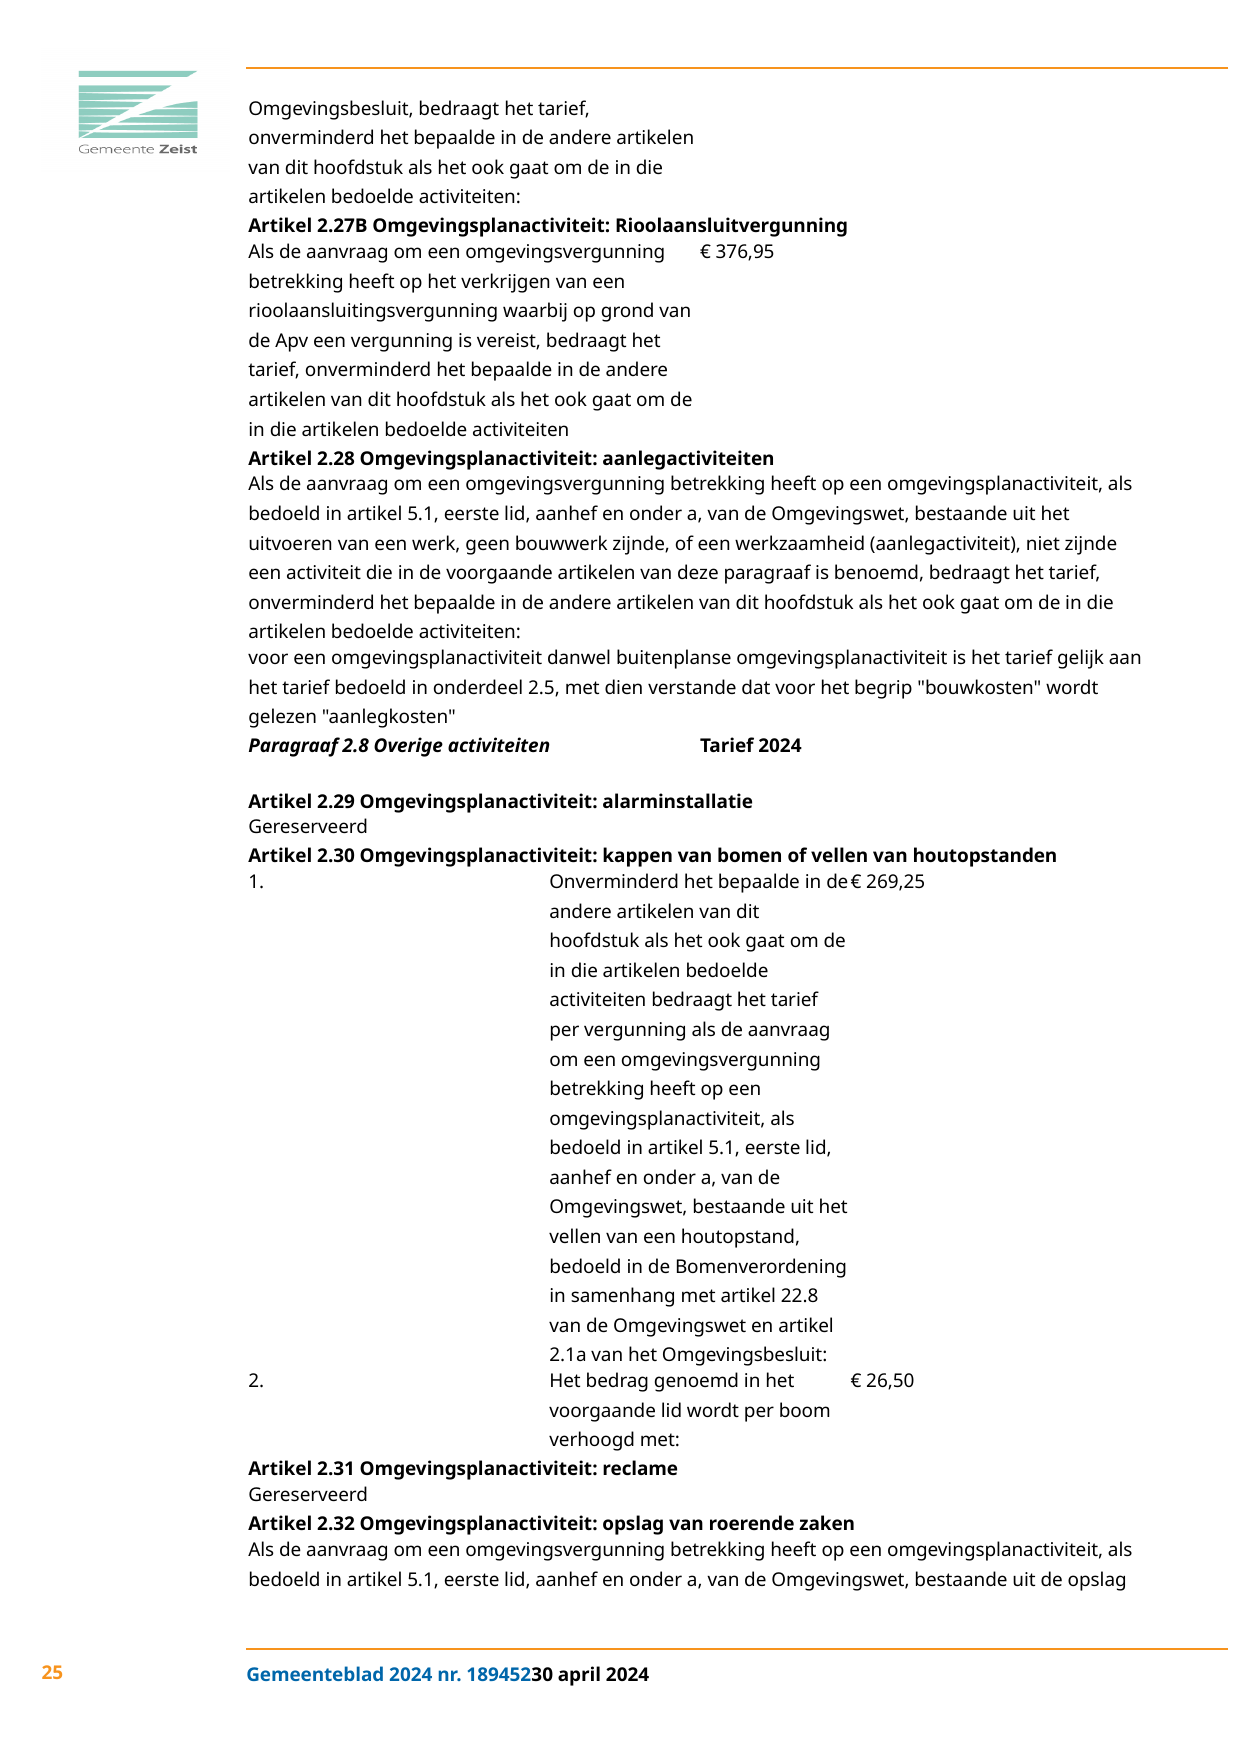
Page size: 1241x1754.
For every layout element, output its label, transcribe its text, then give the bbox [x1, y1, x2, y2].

table_cell Artikel 2.29 Omgevingsplanactiviteit: alarminstallatie [248, 788, 1152, 813]
table_cell € 376,95 [700, 238, 1152, 442]
picture [41, 47, 231, 172]
table_header Paragraaf 2.8 Overige activiteiten [248, 733, 700, 788]
table_cell Als de aanvraag om een omgevingsvergunning betrekking heeft op het verkrijgen van een rioolaansluitingsvergunning waarbij op grond van de Apv een vergunning is vereist, bedraagt het tarief, onverminderd het bepaalde in de andere artikelen van dit hoofdstuk als het ook gaat om de in die artikelen bedoelde activiteiten [248, 238, 700, 442]
table_cell 1. [248, 868, 549, 1367]
table_cell € 26,50 [850, 1368, 1152, 1452]
table_cell Omgevingsbesluit, bedraagt het tarief, onverminderd het bepaalde in de andere artikelen van dit hoofdstuk als het ook gaat om de in die artikelen bedoelde activiteiten: [248, 95, 700, 209]
table_header Artikel 2.30 Omgevingsplanactiviteit: kappen van bomen of vellen van houtopstanden [248, 843, 1152, 868]
table_cell 2. [248, 1368, 549, 1452]
table_header Tarief 2024 [700, 733, 1152, 788]
table_cell € 269,25 [850, 868, 1152, 1367]
table_cell Gereserveerd [248, 814, 1152, 839]
table_cell Het bedrag genoemd in het voorgaande lid wordt per boom verhoogd met: [549, 1368, 850, 1452]
table_cell Onverminderd het bepaalde in de andere artikelen van dit hoofdstuk als het ook gaat om de in die artikelen bedoelde activiteiten bedraagt het tarief per vergunning als de aanvraag om een omgevingsvergunning betrekking heeft op een omgevingsplanactiviteit, als bedoeld in artikel 5.1, eerste lid, aanhef en onder a, van de Omgevingswet, bestaande uit het vellen van een houtopstand, bedoeld in de Bomenverordening in samenhang met artikel 22.8 van de Omgevingswet en artikel 2.1a van het Omgevingsbesluit: [549, 868, 850, 1367]
table_cell Gereserveerd [248, 1481, 1152, 1507]
table_cell Als de aanvraag om een omgevingsvergunning betrekking heeft op een omgevingsplanactiviteit, als bedoeld in artikel 5.1, eerste lid, aanhef en onder a, van de Omgevingswet, bestaande uit de opslag [248, 1536, 1152, 1591]
table_header Artikel 2.27B Omgevingsplanactiviteit: Rioolaansluitvergunning [248, 213, 1152, 238]
table_cell [700, 95, 1152, 209]
table_cell voor een omgevingsplanactiviteit danwel buitenplanse omgevingsplanactiviteit is het tarief gelijk aan het tarief bedoeld in onderdeel 2.5, met dien verstande dat voor het begrip "bouwkosten" wordt gelezen "aanlegkosten" [248, 644, 1152, 729]
table_cell Als de aanvraag om een omgevingsvergunning betrekking heeft op een omgevingsplanactiviteit, als bedoeld in artikel 5.1, eerste lid, aanhef en onder a, van de Omgevingswet, bestaande uit het uitvoeren van een werk, geen bouwwerk zijnde, of een werkzaamheid (aanlegactiviteit), niet zijnde een activiteit die in de voorgaande artikelen van deze paragraaf is benoemd, bedraagt het tarief, onverminderd het bepaalde in de andere artikelen van dit hoofdstuk als het ook gaat om de in die artikelen bedoelde activiteiten: [248, 471, 1152, 644]
table_header Artikel 2.28 Omgevingsplanactiviteit: aanlegactiviteiten [248, 445, 1152, 471]
table_header Artikel 2.32 Omgevingsplanactiviteit: opslag van roerende zaken [248, 1510, 1152, 1536]
table_header Artikel 2.31 Omgevingsplanactiviteit: reclame [248, 1456, 1152, 1481]
